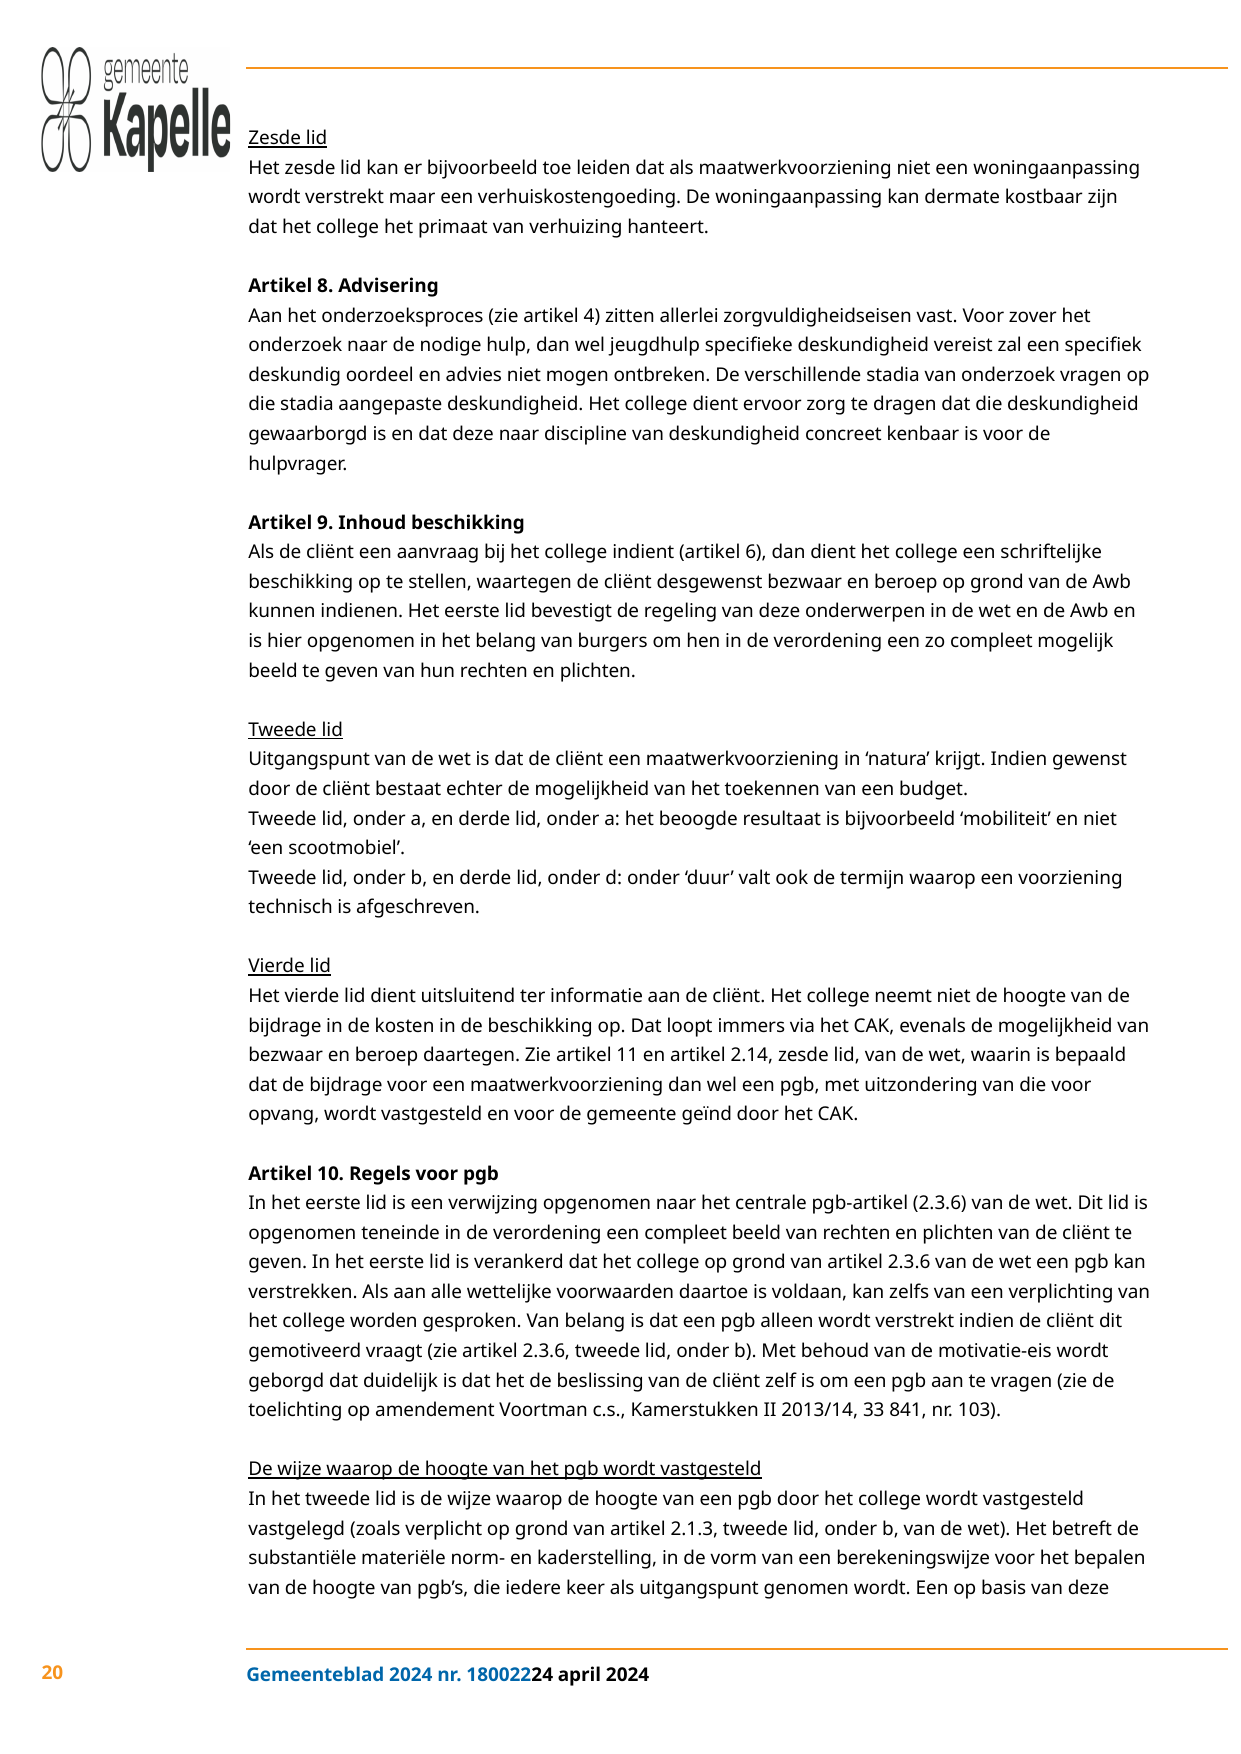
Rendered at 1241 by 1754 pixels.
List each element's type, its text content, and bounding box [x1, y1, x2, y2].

text Aan het onderzoeksproces (zie artikel 4) zitten allerlei zorgvuldigheidseisen vast. Voor zover het onderzoek naar de nodige hulp, dan wel jeugdhulp specifieke deskundigheid vereist zal een specifiek deskundig oordeel en advies niet mogen ontbreken. De verschillende stadia van onderzoek vragen op die stadia aangepaste deskundigheid. Het college dient ervoor zorg te dragen dat die deskundigheid gewaarborgd is en dat deze naar discipline van deskundigheid concreet kenbaar is voor de hulpvrager. [248, 302, 1152, 476]
text Uitgangspunt van de wet is dat de cliënt een maatwerkvoorziening in ‘natura’ krijgt. Indien gewenst door de cliënt bestaat echter de mogelijkheid van het toekennen van een budget. [248, 746, 1152, 801]
text In het eerste lid is een verwijzing opgenomen naar het centrale pgb-artikel (2.3.6) van de wet. Dit lid is opgenomen teneinde in de verordening een compleet beeld van rechten en plichten van de cliënt te geven. In het eerste lid is verankerd dat het college op grond van artikel 2.3.6 van de wet een pgb kan verstrekken. Als aan alle wettelijke voorwaarden daartoe is voldaan, kan zelfs van een verplichting van het college worden gesproken. Van belang is dat een pgb alleen wordt verstrekt indien de cliënt dit gemotiveerd vraagt (zie artikel 2.3.6, tweede lid, onder b). Met behoud van de motivatie-eis wordt geborgd dat duidelijk is dat het de beslissing van de cliënt zelf is om een pgb aan te vragen (zie de toelichting op amendement Voortman c.s., Kamerstukken II 2013/14, 33 841, nr. 103). [248, 1189, 1152, 1422]
text Als de cliënt een aanvraag bij het college indient (artikel 6), dan dient het college een schriftelijke beschikking op te stellen, waartegen de cliënt desgewenst bezwaar en beroep op grond van de Awb kunnen indienen. Het eerste lid bevestigt de regeling van deze onderwerpen in de wet en de Awb en is hier opgenomen in het belang van burgers om hen in de verordening een zo compleet mogelijk beeld te geven van hun rechten en plichten. [248, 538, 1152, 683]
text Het vierde lid dient uitsluitend ter informatie aan de cliënt. Het college neemt niet de hoogte van de bijdrage in de kosten in de beschikking op. Dat loopt immers via het CAK, evenals de mogelijkheid van bezwaar en beroep daartegen. Zie artikel 11 en artikel 2.14, zesde lid, van de wet, waarin is bepaald dat de bijdrage voor een maatwerkvoorziening dan wel een pgb, met uitzondering van die voor opvang, wordt vastgesteld en voor de gemeente geïnd door het CAK. [248, 982, 1152, 1126]
text De wijze waarop de hoogte van het pgb wordt vastgesteld [248, 1456, 1152, 1481]
text Het zesde lid kan er bijvoorbeeld toe leiden dat als maatwerkvoorziening niet een woningaanpassing wordt verstrekt maar een verhuiskostengoeding. De woningaanpassing kan dermate kostbaar zijn dat het college het primaat van verhuizing hanteert. [248, 154, 1152, 239]
text Vierde lid [248, 953, 1152, 978]
text Tweede lid, onder a, en derde lid, onder a: het beoogde resultaat is bijvoorbeeld ‘mobiliteit’ en niet ‘een scootmobiel’. [248, 805, 1152, 860]
picture [41, 47, 231, 172]
text Tweede lid [248, 716, 1152, 742]
text Zesde lid [248, 124, 1152, 150]
text In het tweede lid is de wijze waarop de hoogte van een pgb door het college wordt vastgesteld vastgelegd (zoals verplicht op grond van artikel 2.1.3, tweede lid, onder b, van de wet). Het betreft de substantiële materiële norm- en kaderstelling, in de vorm van een berekeningswijze voor het bepalen van de hoogte van pgb’s, die iedere keer als uitgangspunt genomen wordt. Een op basis van deze [248, 1485, 1152, 1600]
text Artikel 9. Inhoud beschikking [248, 509, 1152, 535]
text Artikel 10. Regels voor pgb [248, 1160, 1152, 1186]
text Tweede lid, onder b, en derde lid, onder d: onder ‘duur’ valt ook de termijn waarop een voorziening technisch is afgeschreven. [248, 864, 1152, 919]
text Artikel 8. Advisering [248, 272, 1152, 298]
